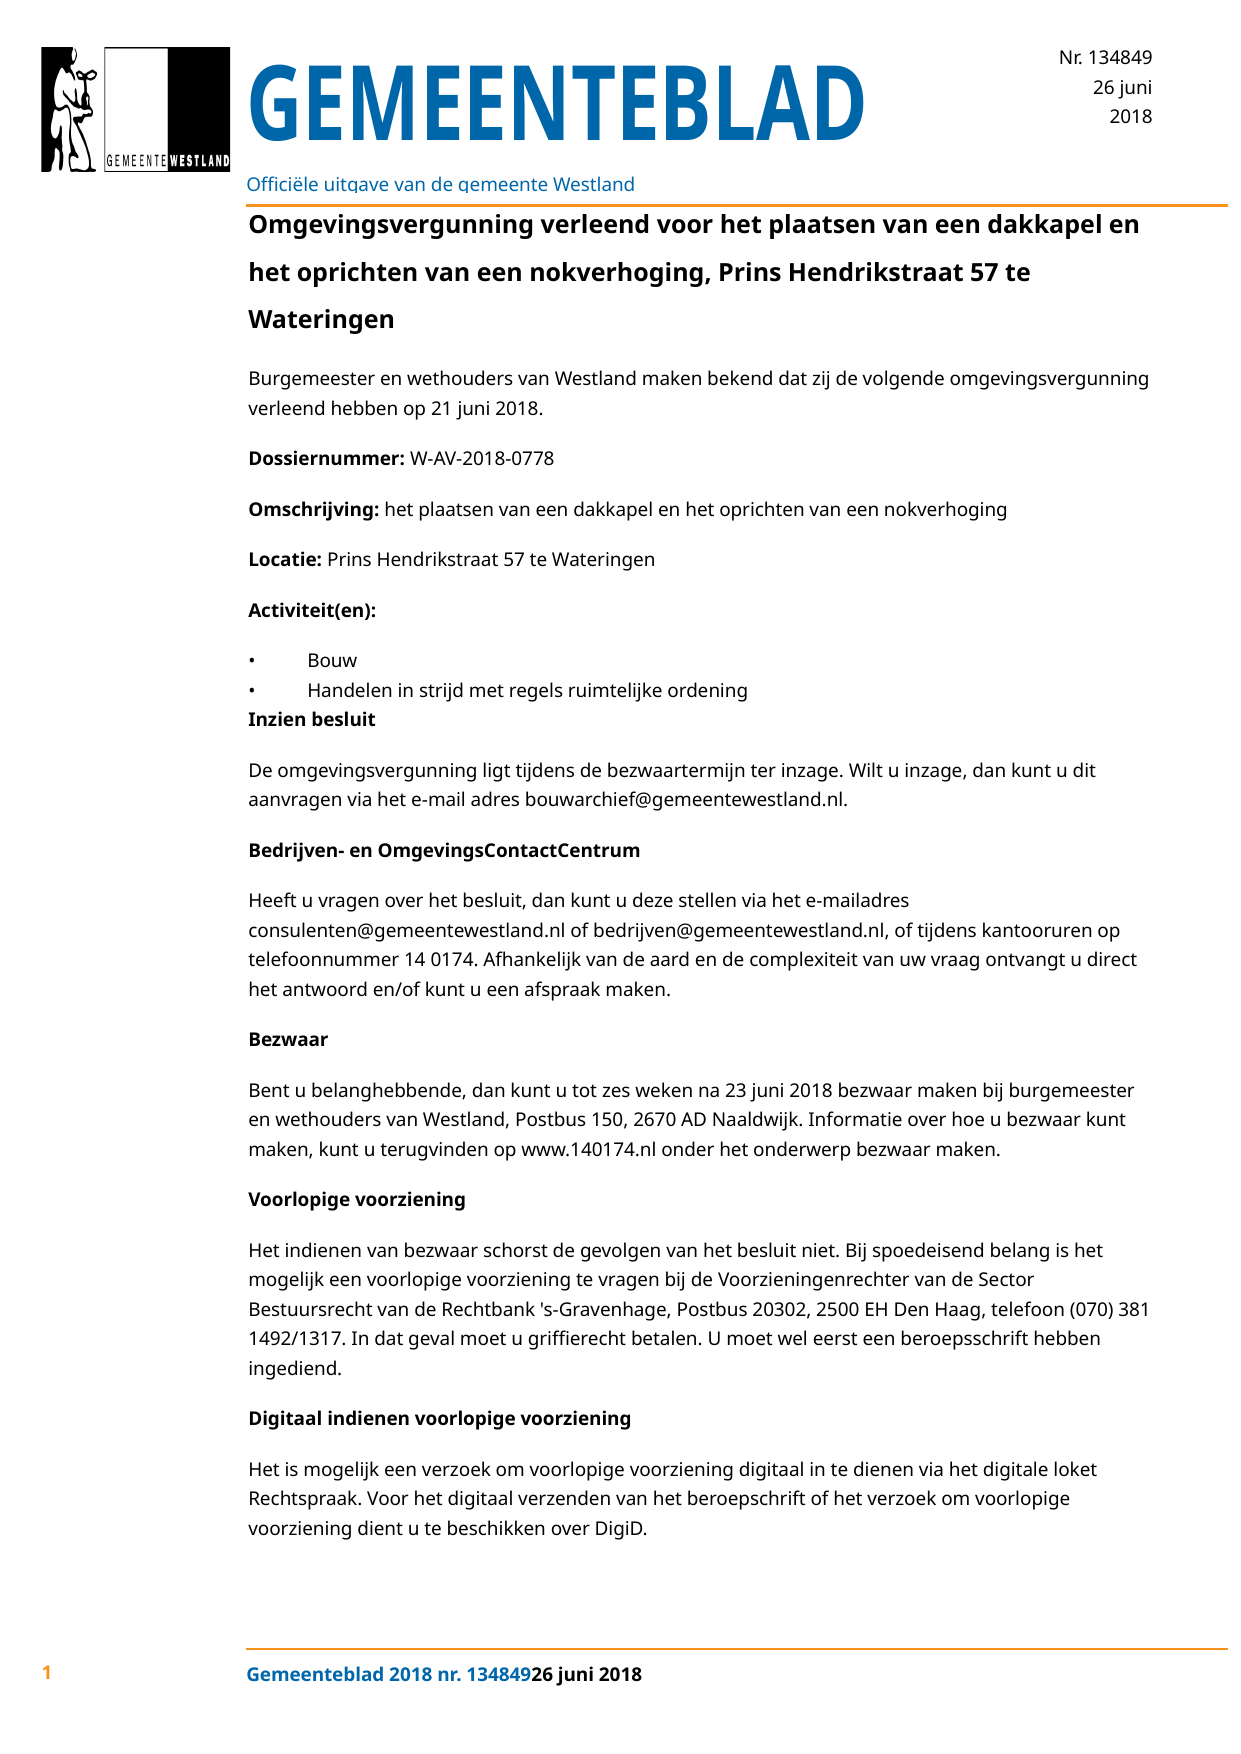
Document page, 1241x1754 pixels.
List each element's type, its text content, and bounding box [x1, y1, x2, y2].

list Bouw [248, 647, 1152, 673]
list Handelen in strijd met regels ruimtelijke ordening [248, 677, 1152, 702]
text Activiteit(en): [248, 597, 1152, 622]
text Het is mogelijk een verzoek om voorlopige voorziening digitaal in te dienen via het digitale loket Rechtspraak. Voor het digitaal verzenden van het beroepschrift of het verzoek om voorlopige voorziening dient u te beschikken over DigiD. [248, 1456, 1152, 1541]
text Burgemeester en wethouders van Westland maken bekend dat zij de volgende omgevingsvergunning verleend hebben op 21 juni 2018. [248, 366, 1152, 421]
text Dossiernummer: W-AV-2018-0778 [248, 446, 1152, 471]
text Bent u belanghebbende, dan kunt u tot zes weken na 23 juni 2018 bezwaar maken bij burgemeester en wethouders van Westland, Postbus 150, 2670 AD Naaldwijk. Informatie over hoe u bezwaar kunt maken, kunt u terugvinden op www.140174.nl onder het onderwerp bezwaar maken. [248, 1077, 1152, 1162]
text Locatie: Prins Hendrikstraat 57 te Wateringen [248, 546, 1152, 572]
text Omgevingsvergunning verleend voor het plaatsen van een dakkapel en het oprichten van een nokverhoging, Prins Hendrikstraat 57 te Wateringen [248, 207, 1152, 336]
text Bedrijven- en OmgevingsContactCentrum [248, 837, 1152, 862]
picture [41, 47, 231, 172]
text De omgevingsvergunning ligt tijdens de bezwaartermijn ter inzage. Wilt u inzage, dan kunt u dit aanvragen via het e-mail adres bouwarchief@gemeentewestland.nl. [248, 757, 1152, 812]
text Het indienen van bezwaar schorst de gevolgen van het besluit niet. Bij spoedeisend belang is het mogelijk een voorlopige voorziening te vragen bij de Voorzieningenrechter van de Sector Bestuursrecht van de Rechtbank 's-Gravenhage, Postbus 20302, 2500 EH Den Haag, telefoon (070) 381 1492/1317. In dat geval moet u griffierecht betalen. U moet wel eerst een beroepsschrift hebben ingediend. [248, 1237, 1152, 1381]
text Omschrijving: het plaatsen van een dakkapel en het oprichten van een nokverhoging [248, 496, 1152, 522]
text Heeft u vragen over het besluit, dan kunt u deze stellen via het e-mailadres consulenten@gemeentewestland.nl of bedrijven@gemeentewestland.nl, of tijdens kantooruren op telefoonnummer 14 0174. Afhankelijk van de aard en de complexiteit van uw vraag ontvangt u direct het antwoord en/of kunt u een afspraak maken. [248, 887, 1152, 1002]
text Voorlopige voorziening [248, 1186, 1152, 1212]
text Inzien besluit [248, 706, 1152, 732]
text Digitaal indienen voorlopige voorziening [248, 1406, 1152, 1431]
text Bezwaar [248, 1026, 1152, 1052]
